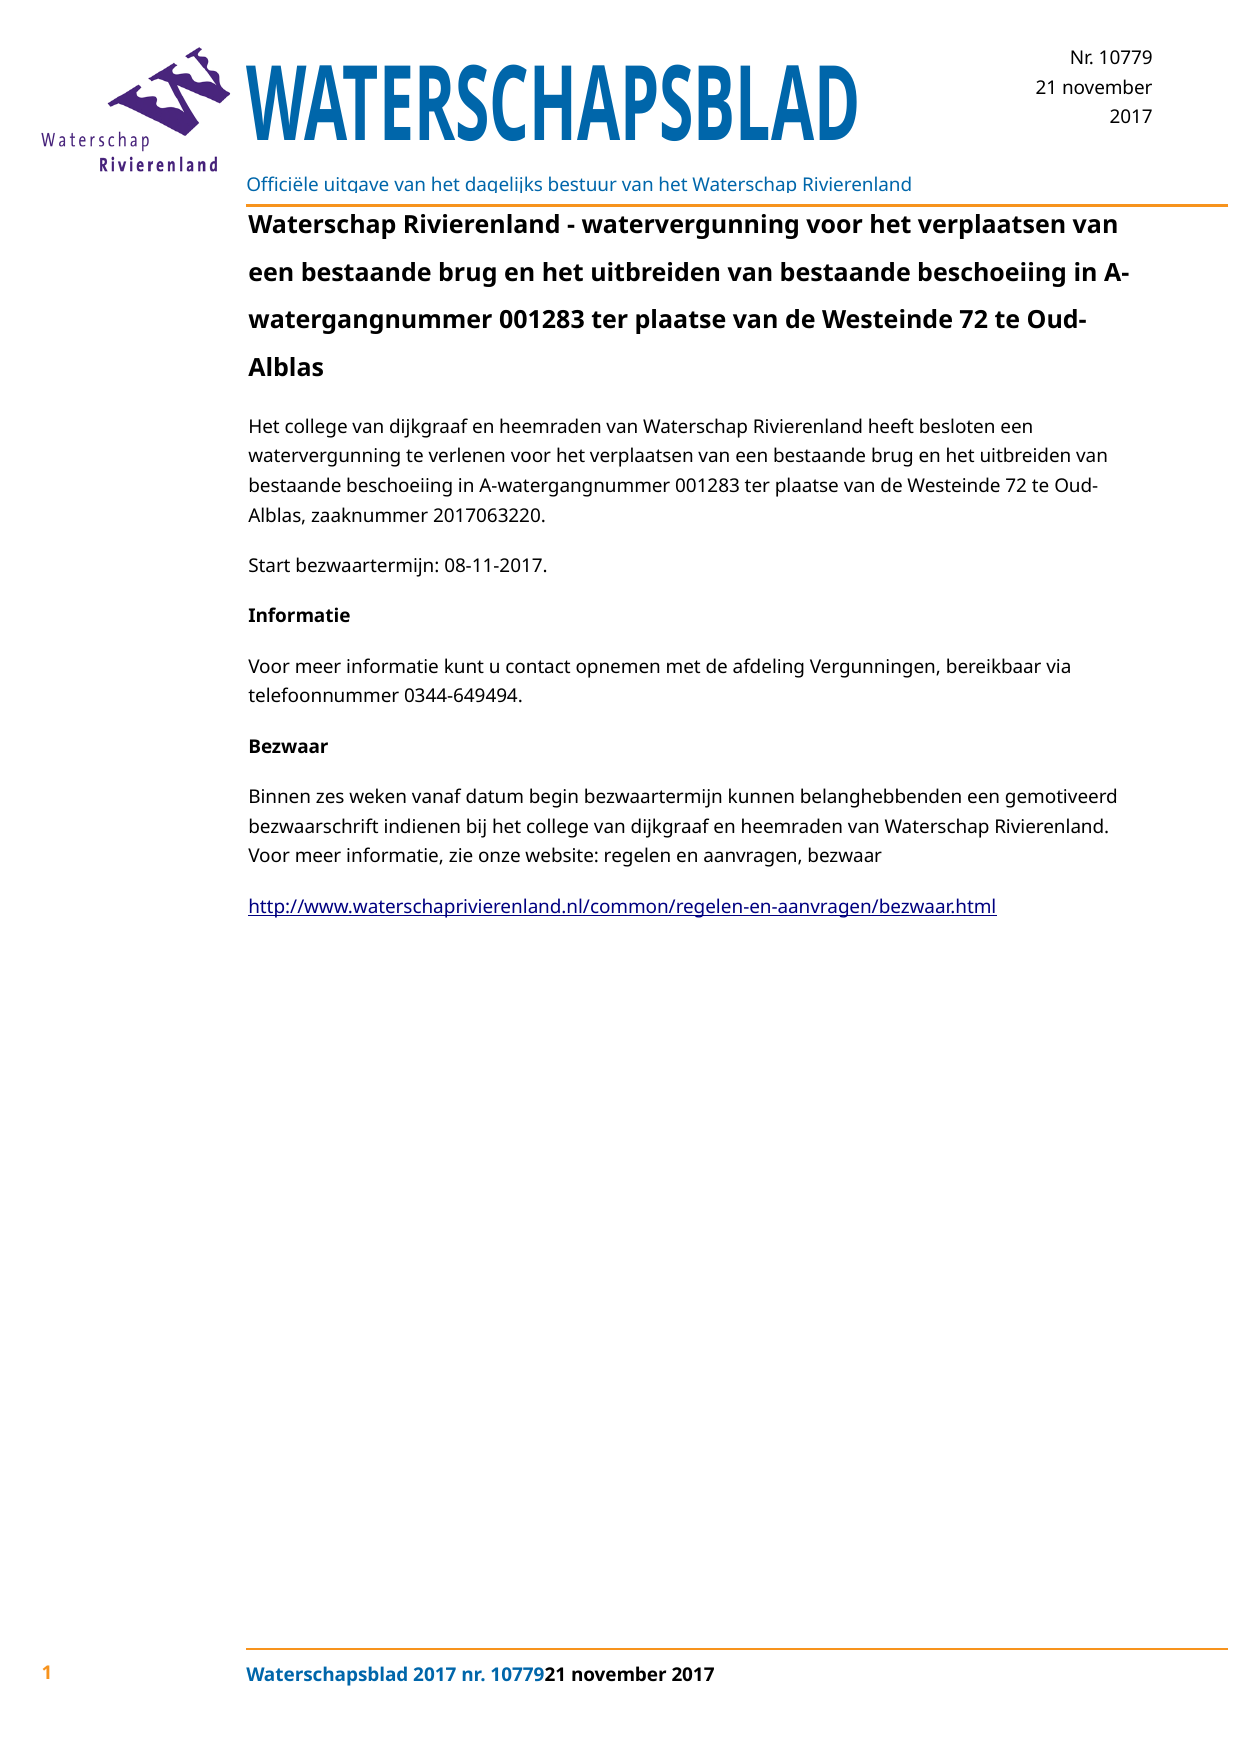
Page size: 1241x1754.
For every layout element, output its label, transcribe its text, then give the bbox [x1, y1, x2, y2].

text Het college van dijkgraaf en heemraden van Waterschap Rivierenland heeft besloten een watervergunning te verlenen voor het verplaatsen van een bestaande brug en het uitbreiden van bestaande beschoeiing in A-watergangnummer 001283 ter plaatse van de Westeinde 72 te Oud-Alblas, zaaknummer 2017063220. [248, 413, 1152, 528]
picture [41, 47, 231, 172]
text Bezwaar [248, 733, 1152, 759]
text Voor meer informatie kunt u contact opnemen met de afdeling Vergunningen, bereikbaar via telefoonnummer 0344-649494. [248, 653, 1152, 708]
text http://www.waterschaprivierenland.nl/common/regelen-en-aanvragen/bezwaar.html [248, 893, 1152, 919]
text Waterschap Rivierenland - watervergunning voor het verplaatsen van een bestaande brug en het uitbreiden van bestaande beschoeiing in A-watergangnummer 001283 ter plaatse van de Westeinde 72 te Oud-Alblas [248, 207, 1152, 384]
text Start bezwaartermijn: 08-11-2017. [248, 552, 1152, 578]
text Binnen zes weken vanaf datum begin bezwaartermijn kunnen belanghebbenden een gemotiveerd bezwaarschrift indienen bij het college van dijkgraaf en heemraden van Waterschap Rivierenland. Voor meer informatie, zie onze website: regelen en aanvragen, bezwaar [248, 783, 1152, 868]
text Informatie [248, 603, 1152, 628]
